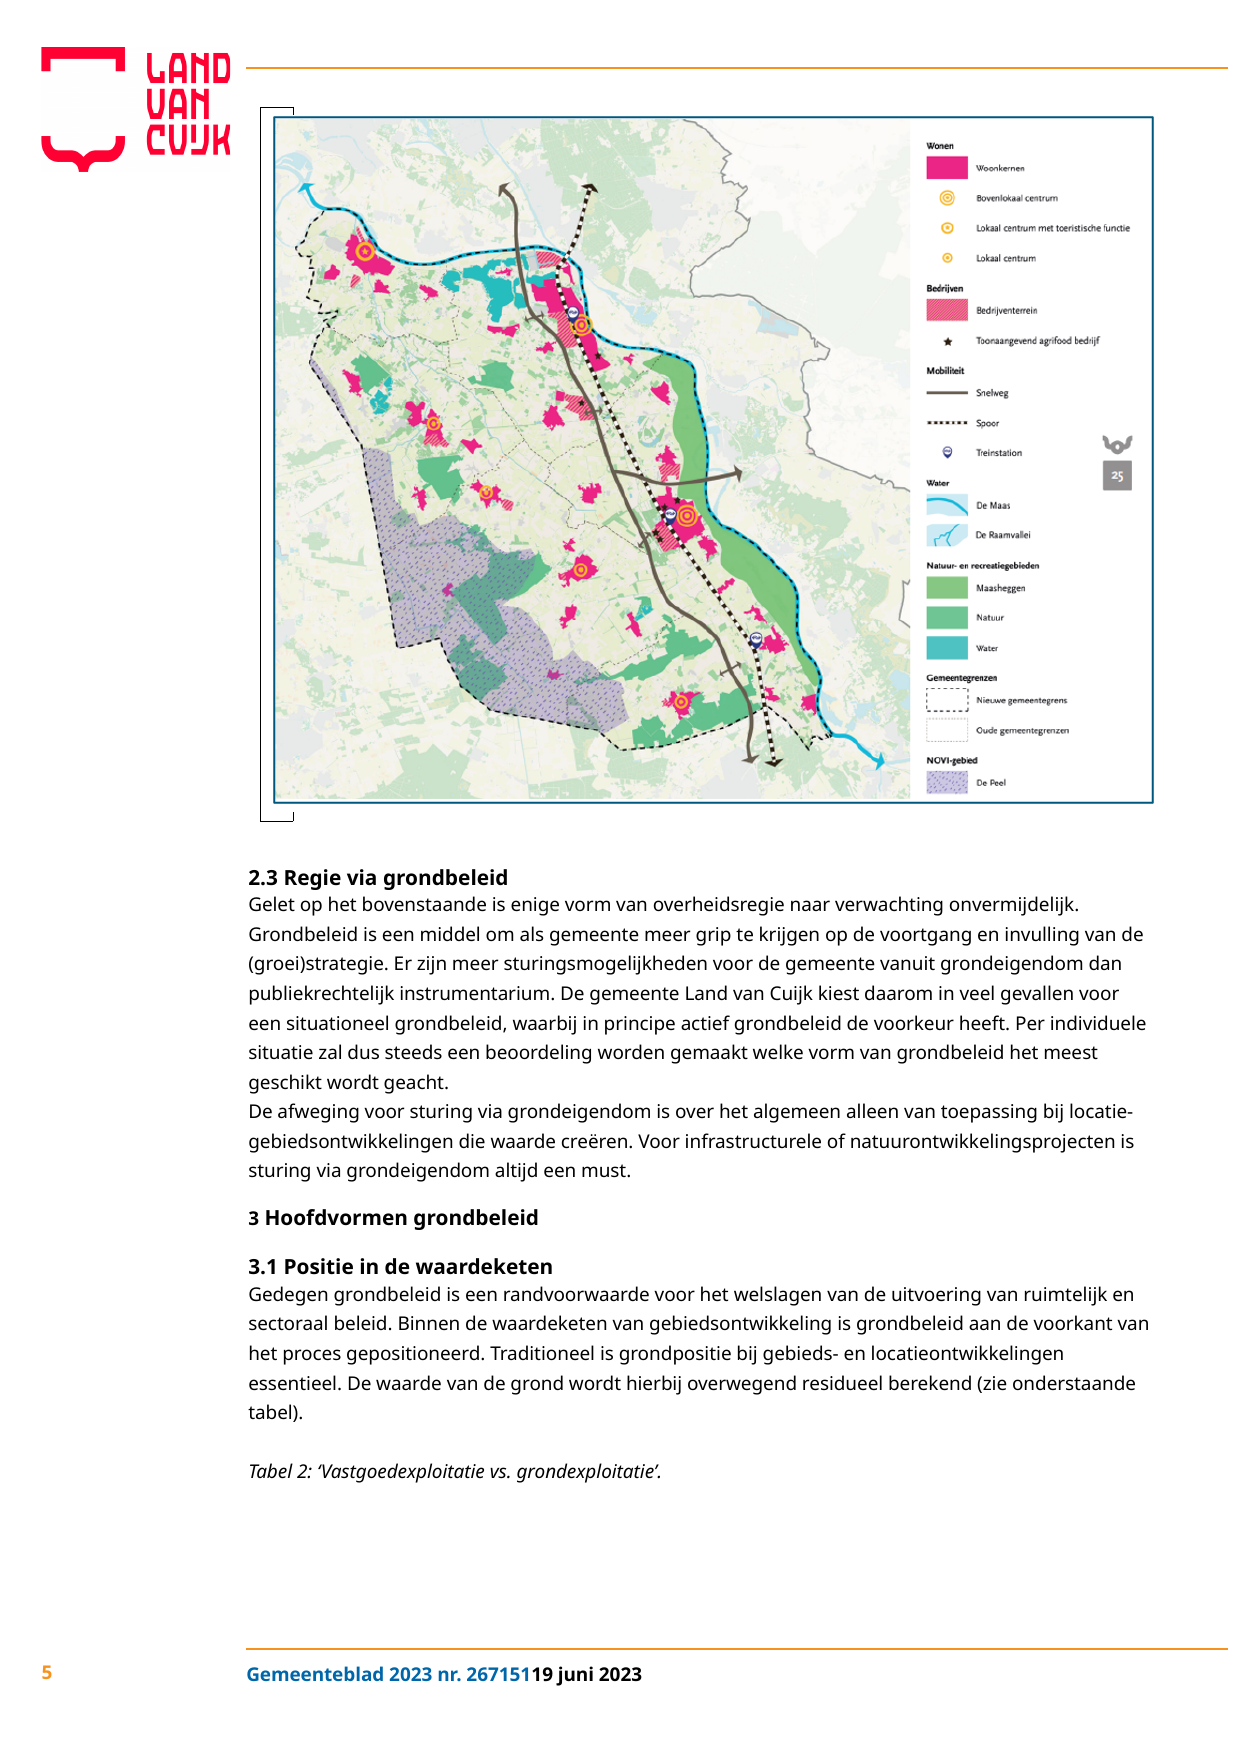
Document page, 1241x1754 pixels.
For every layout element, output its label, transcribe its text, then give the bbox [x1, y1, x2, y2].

text 3 Hoofdvormen grondbeleid [248, 1203, 1152, 1232]
text Gedegen grondbeleid is een randvoorwaarde voor het welslagen van de uitvoering van ruimtelijk en sectoraal beleid. Binnen de waardeketen van gebiedsontwikkeling is grondbeleid aan de voorkant van het proces gepositioneerd. Traditioneel is grondpositie bij gebieds- en locatieontwikkelingen essentieel. De waarde van de grond wordt hierbij overwegend residueel berekend (zie onderstaande tabel). [248, 1281, 1152, 1425]
text Gelet op het bovenstaande is enige vorm van overheidsregie naar verwachting onvermijdelijk. Grondbeleid is een middel om als gemeente meer grip te krijgen op de voortgang en invulling van de (groei)strategie. Er zijn meer sturingsmogelijkheden voor de gemeente vanuit grondeigendom dan publiekrechtelijk instrumentarium. De gemeente Land van Cuijk kiest daarom in veel gevallen voor een situationeel grondbeleid, waarbij in principe actief grondbeleid de voorkeur heeft. Per individuele situatie zal dus steeds een beoordeling worden gemaakt welke vorm van grondbeleid het meest geschikt wordt geacht. [248, 891, 1152, 1094]
text De afweging voor sturing via grondeigendom is over het algemeen alleen van toepassing bij locatie- gebiedsontwikkelingen die waarde creëren. Voor infrastructurele of natuurontwikkelingsprojecten is sturing via grondeigendom altijd een must. [248, 1098, 1152, 1183]
text 3.1 Positie in de waardeketen [248, 1252, 1152, 1281]
picture [268, 115, 1173, 812]
text 2.3 Regie via grondbeleid [248, 863, 1152, 891]
picture [41, 47, 231, 172]
text Tabel 2: ‘Vastgoedexploitatie vs. grondexploitatie’. [248, 1458, 1152, 1484]
